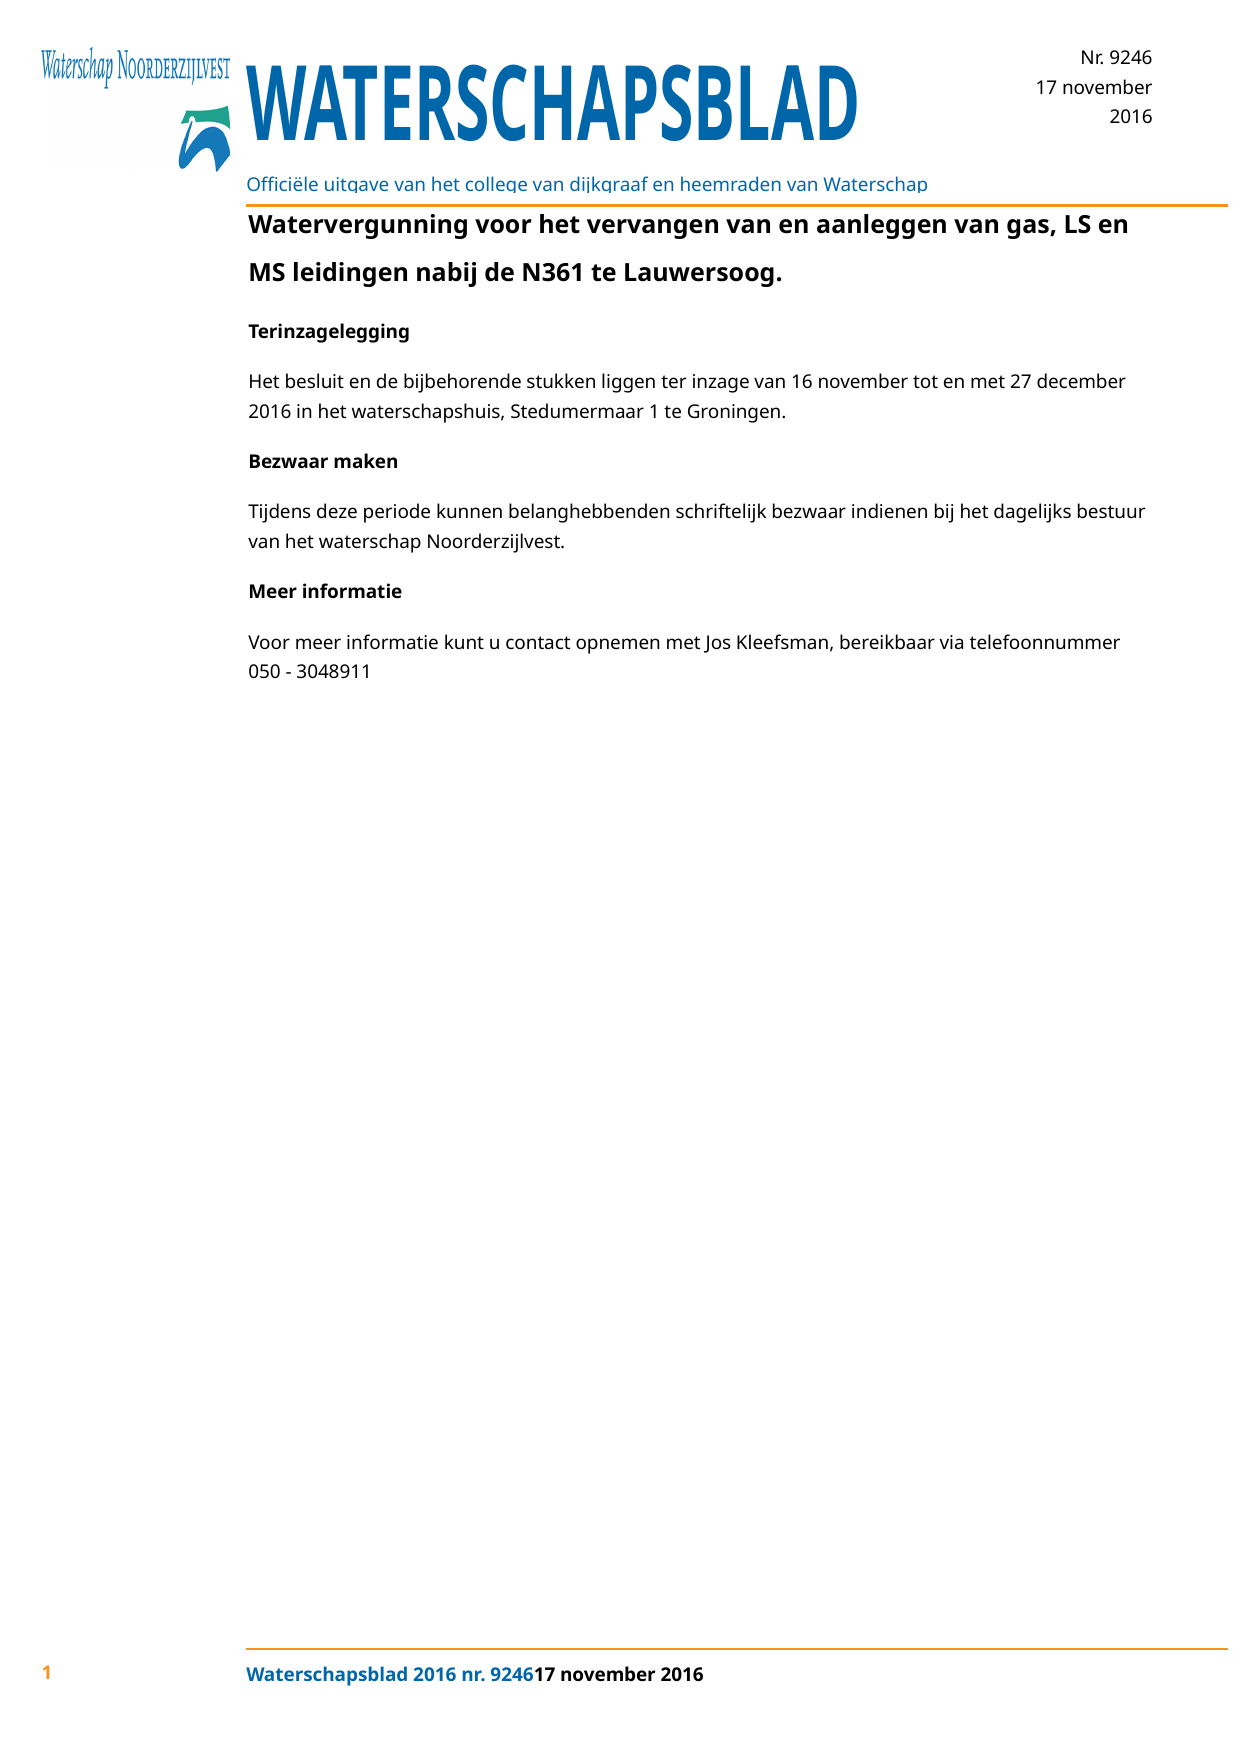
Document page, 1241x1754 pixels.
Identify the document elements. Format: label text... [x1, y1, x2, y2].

text Voor meer informatie kunt u contact opnemen met Jos Kleefsman, bereikbaar via telefoonnummer 050 - 3048911 [248, 629, 1152, 684]
text Bezwaar maken [248, 448, 1152, 474]
text Watervergunning voor het vervangen van en aanleggen van gas, LS en MS leidingen nabij de N361 te Lauwersoog. [248, 207, 1152, 288]
text Tijdens deze periode kunnen belanghebbenden schriftelijk bezwaar indienen bij het dagelijks bestuur van het waterschap Noorderzijlvest. [248, 499, 1152, 554]
picture [41, 47, 231, 172]
text Terinzagelegging [248, 318, 1152, 344]
text Het besluit en de bijbehorende stukken liggen ter inzage van 16 november tot en met 27 december 2016 in het waterschapshuis, Stedumermaar 1 te Groningen. [248, 368, 1152, 424]
text Meer informatie [248, 579, 1152, 604]
